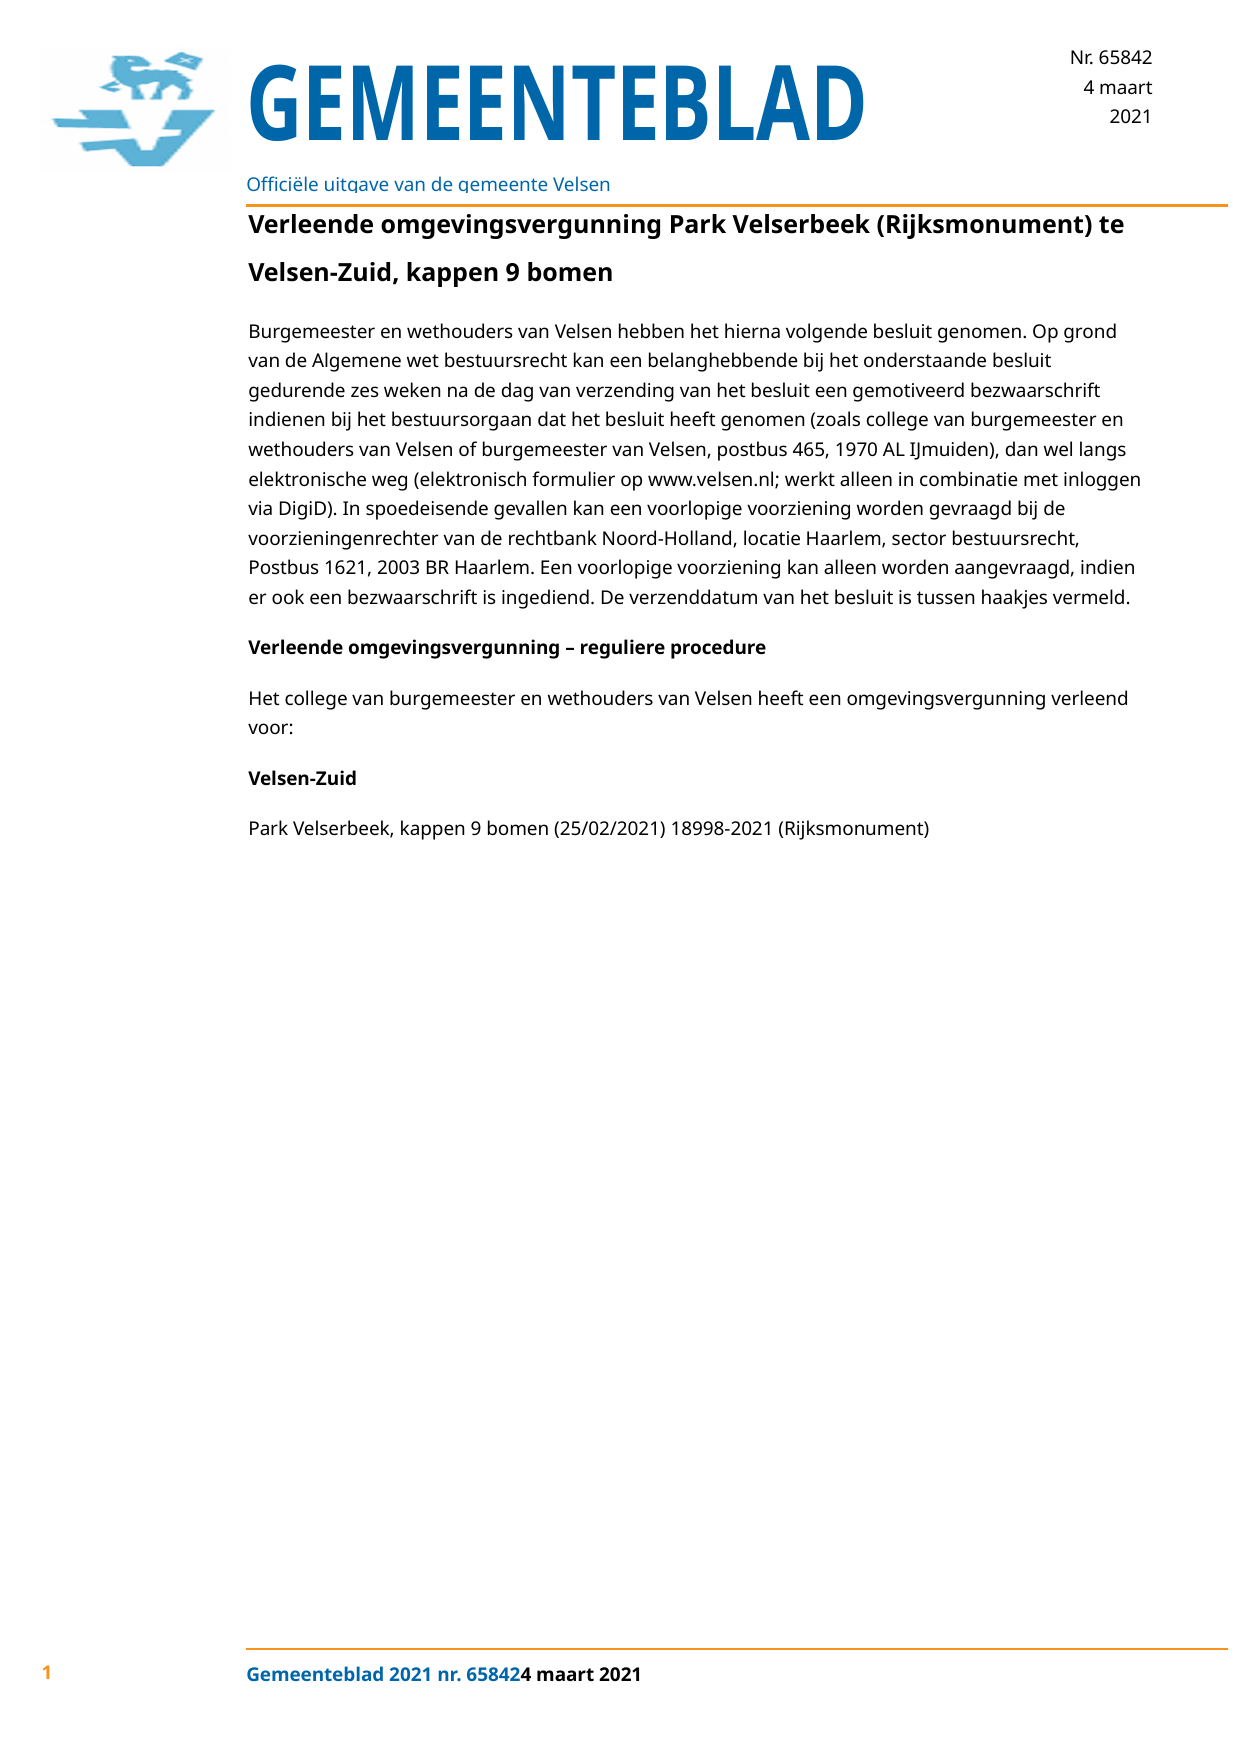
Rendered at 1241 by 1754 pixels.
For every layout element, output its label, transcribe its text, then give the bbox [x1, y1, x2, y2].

text Velsen-Zuid [248, 765, 1152, 791]
text Verleende omgevingsvergunning – reguliere procedure [248, 634, 1152, 660]
text Park Velserbeek, kappen 9 bomen (25/02/2021) 18998-2021 (Rijksmonument) [248, 815, 1152, 841]
picture [41, 47, 231, 172]
text Burgemeester en wethouders van Velsen hebben het hierna volgende besluit genomen. Op grond van de Algemene wet bestuursrecht kan een belanghebbende bij het onderstaande besluit gedurende zes weken na de dag van verzending van het besluit een gemotiveerd bezwaarschrift indienen bij het bestuursorgaan dat het besluit heeft genomen (zoals college van burgemeester en wethouders van Velsen of burgemeester van Velsen, postbus 465, 1970 AL IJmuiden), dan wel langs elektronische weg (elektronisch formulier op www.velsen.nl; werkt alleen in combinatie met inloggen via DigiD). In spoedeisende gevallen kan een voorlopige voorziening worden gevraagd bij de voorzieningenrechter van de rechtbank Noord-Holland, locatie Haarlem, sector bestuursrecht, Postbus 1621, 2003 BR Haarlem. Een voorlopige voorziening kan alleen worden aangevraagd, indien er ook een bezwaarschrift is ingediend. De verzenddatum van het besluit is tussen haakjes vermeld. [248, 318, 1152, 610]
text Het college van burgemeester en wethouders van Velsen heeft een omgevingsvergunning verleend voor: [248, 685, 1152, 740]
text Verleende omgevingsvergunning Park Velserbeek (Rijksmonument) te Velsen-Zuid, kappen 9 bomen [248, 207, 1152, 288]
